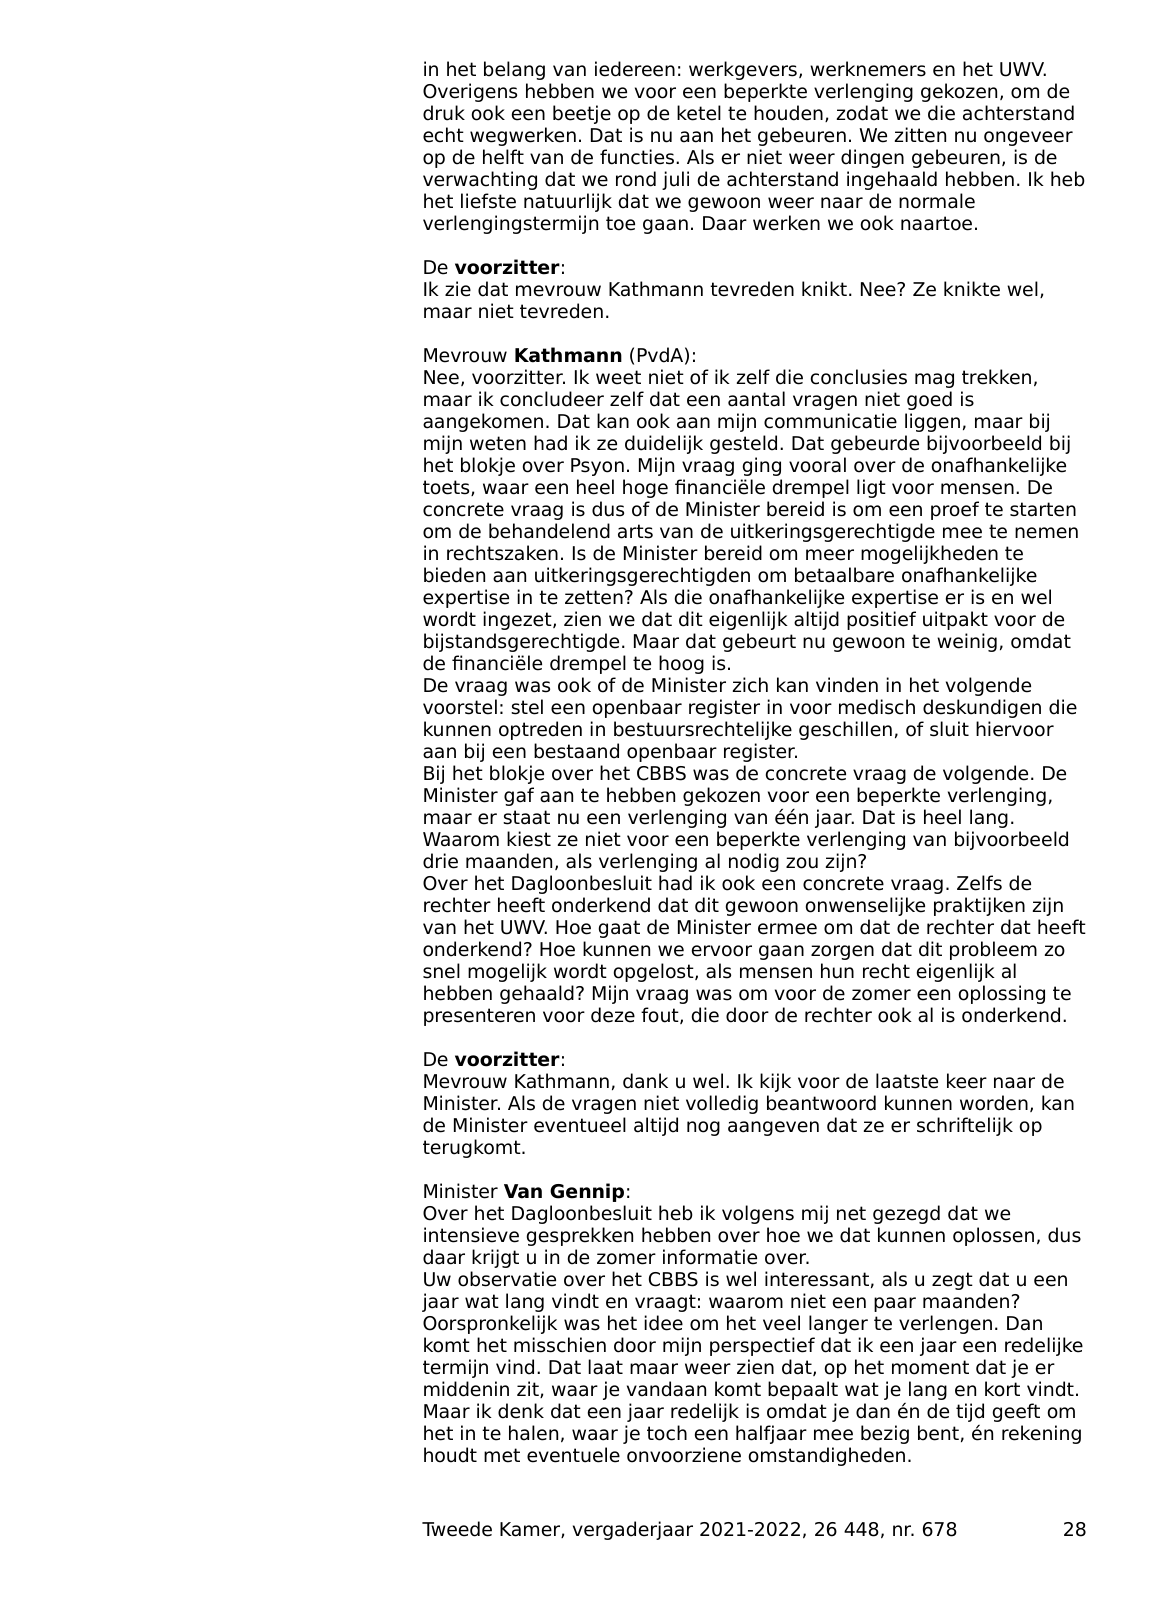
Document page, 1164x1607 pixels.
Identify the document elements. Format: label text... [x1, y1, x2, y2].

text Uw observatie over het CBBS is wel interessant, als u zegt dat u een jaar wat lang vindt en vraagt: waarom niet een paar maanden? Oorspronkelijk was het idee om het veel langer te verlengen. Dan komt het misschien door mijn perspectief dat ik een jaar een redelijke termijn vind. Dat laat maar weer zien dat, op het moment dat je er middenin zit, waar je vandaan komt bepaalt wat je lang en kort vindt. Maar ik denk dat een jaar redelijk is omdat je dan én de tijd geeft om het in te halen, waar je toch een halfjaar mee bezig bent, én rekening houdt met eventuele onvoorziene omstandigheden. [422, 1269, 1087, 1467]
text Mevrouw Kathmann (PvdA): [422, 345, 1087, 367]
text De voorzitter: [422, 257, 1087, 279]
text Mevrouw Kathmann, dank u wel. Ik kijk voor de laatste keer naar de Minister. Als de vragen niet volledig beantwoord kunnen worden, kan de Minister eventueel altijd nog aangeven dat ze er schriftelijk op terugkomt. [422, 1071, 1087, 1159]
text Minister Van Gennip: [422, 1181, 1087, 1203]
text Over het Dagloonbesluit heb ik volgens mij net gezegd dat we intensieve gesprekken hebben over hoe we dat kunnen oplossen, dus daar krijgt u in de zomer informatie over. [422, 1203, 1087, 1269]
text Nee, voorzitter. Ik weet niet of ik zelf die conclusies mag trekken, maar ik concludeer zelf dat een aantal vragen niet goed is aangekomen. Dat kan ook aan mijn communicatie liggen, maar bij mijn weten had ik ze duidelijk gesteld. Dat gebeurde bijvoorbeeld bij het blokje over Psyon. Mijn vraag ging vooral over de onafhankelijke toets, waar een heel hoge financiële drempel ligt voor mensen. De concrete vraag is dus of de Minister bereid is om een proef te starten om de behandelend arts van de uitkeringsgerechtigde mee te nemen in rechtszaken. Is de Minister bereid om meer mogelijkheden te bieden aan uitkeringsgerechtigden om betaalbare onafhankelijke expertise in te zetten? Als die onafhankelijke expertise er is en wel wordt ingezet, zien we dat dit eigenlijk altijd positief uitpakt voor de bijstandsgerechtigde. Maar dat gebeurt nu gewoon te weinig, omdat de financiële drempel te hoog is. [422, 367, 1087, 675]
text Over het Dagloonbesluit had ik ook een concrete vraag. Zelfs de rechter heeft onderkend dat dit gewoon onwenselijke praktijken zijn van het UWV. Hoe gaat de Minister ermee om dat de rechter dat heeft onderkend? Hoe kunnen we ervoor gaan zorgen dat dit probleem zo snel mogelijk wordt opgelost, als mensen hun recht eigenlijk al hebben gehaald? Mijn vraag was om voor de zomer een oplossing te presenteren voor deze fout, die door de rechter ook al is onderkend. [422, 873, 1087, 1027]
text De voorzitter: [422, 1049, 1087, 1071]
text in het belang van iedereen: werkgevers, werknemers en het UWV. Overigens hebben we voor een beperkte verlenging gekozen, om de druk ook een beetje op de ketel te houden, zodat we die achterstand echt wegwerken. Dat is nu aan het gebeuren. We zitten nu ongeveer op de helft van de functies. Als er niet weer dingen gebeuren, is de verwachting dat we rond juli de achterstand ingehaald hebben. Ik heb het liefste natuurlijk dat we gewoon weer naar de normale verlengingstermijn toe gaan. Daar werken we ook naartoe. [422, 59, 1087, 235]
text De vraag was ook of de Minister zich kan vinden in het volgende voorstel: stel een openbaar register in voor medisch deskundigen die kunnen optreden in bestuursrechtelijke geschillen, of sluit hiervoor aan bij een bestaand openbaar register. [422, 675, 1087, 763]
text Bij het blokje over het CBBS was de concrete vraag de volgende. De Minister gaf aan te hebben gekozen voor een beperkte verlenging, maar er staat nu een verlenging van één jaar. Dat is heel lang. Waarom kiest ze niet voor een beperkte verlenging van bijvoorbeeld drie maanden, als verlenging al nodig zou zijn? [422, 763, 1087, 873]
text Ik zie dat mevrouw Kathmann tevreden knikt. Nee? Ze knikte wel, maar niet tevreden. [422, 279, 1087, 323]
